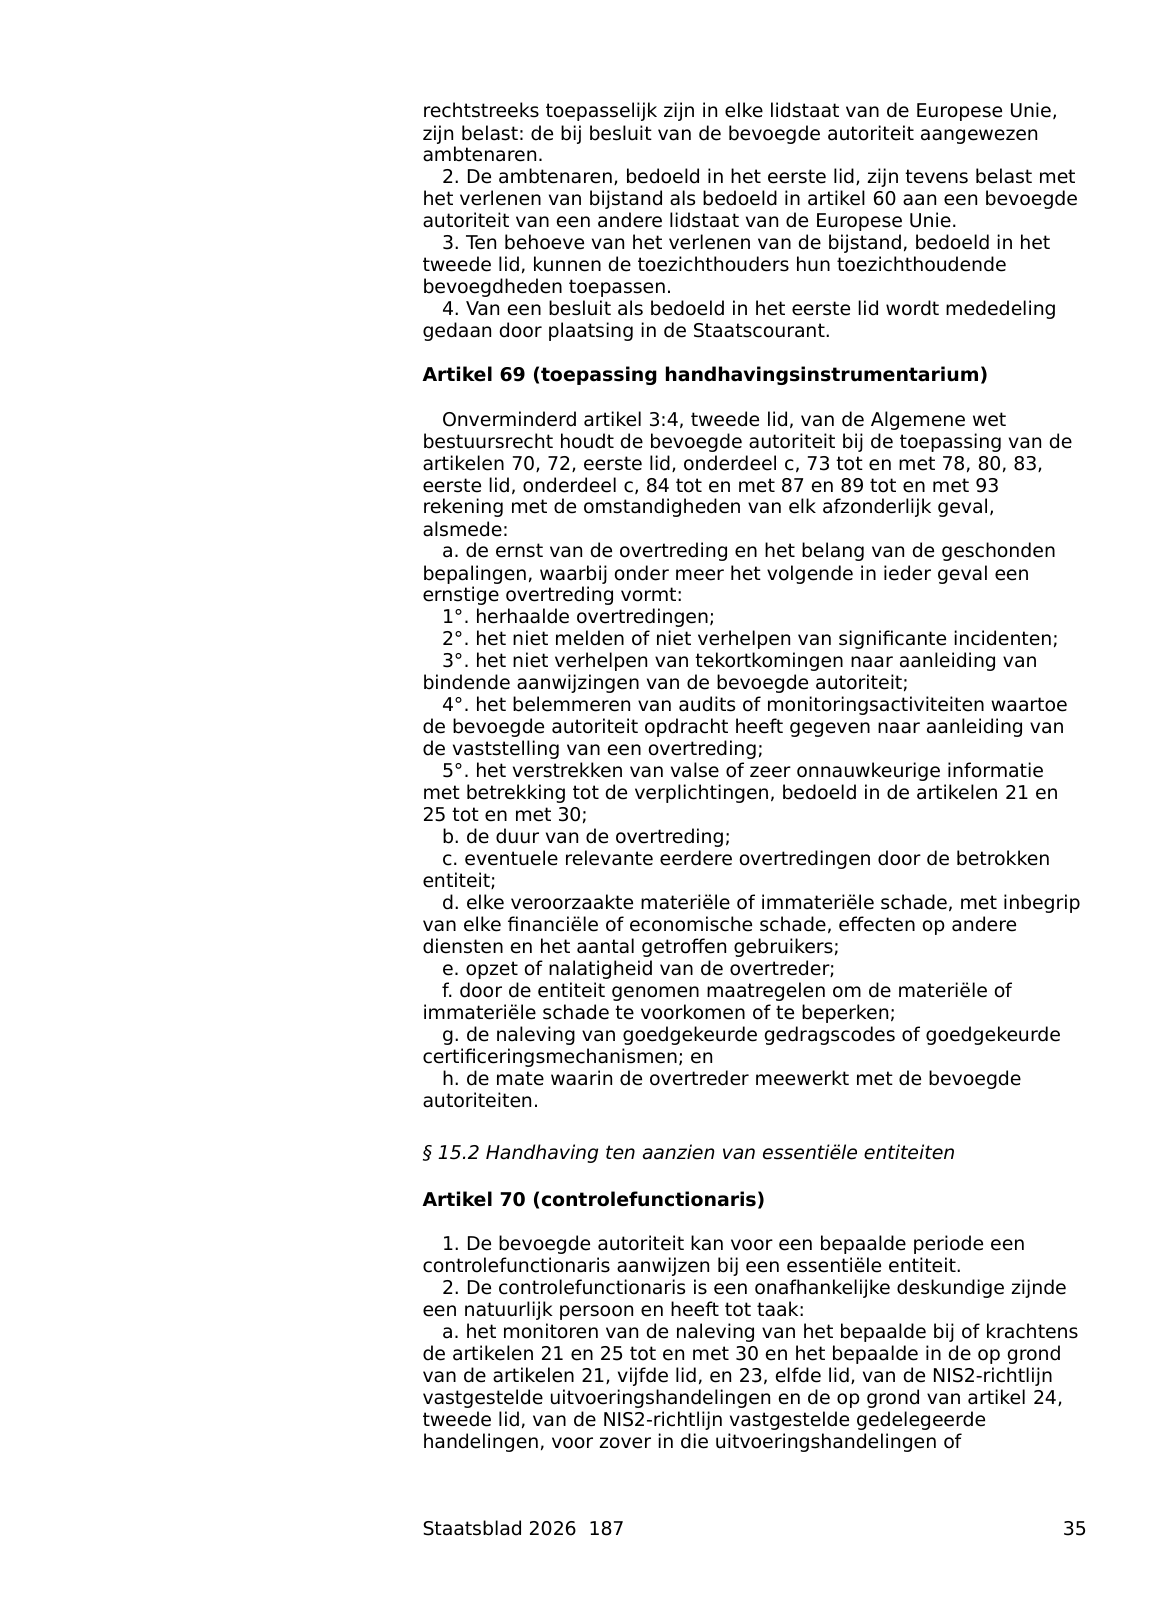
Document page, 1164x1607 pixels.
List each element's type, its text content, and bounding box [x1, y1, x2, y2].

text 2°. het niet melden of niet verhelpen van significante incidenten; [422, 628, 1087, 650]
text h. de mate waarin de overtreder meewerkt met de bevoegde autoriteiten. [422, 1068, 1087, 1112]
text rechtstreeks toepasselijk zijn in elke lidstaat van de Europese Unie, zijn belast: de bij besluit van de bevoegde autoriteit aangewezen ambtenaren. [422, 100, 1087, 166]
text b. de duur van de overtreding; [422, 826, 1087, 848]
text a. de ernst van de overtreding en het belang van de geschonden bepalingen, waarbij onder meer het volgende in ieder geval een ernstige overtreding vormt: [422, 540, 1087, 606]
text 1. De bevoegde autoriteit kan voor een bepaalde periode een controlefunctionaris aanwijzen bij een essentiële entiteit. [422, 1233, 1087, 1277]
text Onverminderd artikel 3:4, tweede lid, van de Algemene wet bestuursrecht houdt de bevoegde autoriteit bij de toepassing van de artikelen 70, 72, eerste lid, onderdeel c, 73 tot en met 78, 80, 83, eerste lid, onderdeel c, 84 tot en met 87 en 89 tot en met 93 rekening met de omstandigheden van elk afzonderlijk geval, alsmede: [422, 408, 1087, 540]
text a. het monitoren van de naleving van het bepaalde bij of krachtens de artikelen 21 en 25 tot en met 30 en het bepaalde in de op grond van de artikelen 21, vijfde lid, en 23, elfde lid, van de NIS2-richtlijn vastgestelde uitvoeringshandelingen en de op grond van artikel 24, tweede lid, van de NIS2-richtlijn vastgestelde gedelegeerde handelingen, voor zover in die uitvoeringshandelingen of [422, 1321, 1087, 1453]
text 2. De ambtenaren, bedoeld in het eerste lid, zijn tevens belast met het verlenen van bijstand als bedoeld in artikel 60 aan een bevoegde autoriteit van een andere lidstaat van de Europese Unie. [422, 166, 1087, 232]
text 5°. het verstrekken van valse of zeer onnauwkeurige informatie met betrekking tot de verplichtingen, bedoeld in de artikelen 21 en 25 tot en met 30; [422, 760, 1087, 826]
text 2. De controlefunctionaris is een onafhankelijke deskundige zijnde een natuurlijk persoon en heeft tot taak: [422, 1277, 1087, 1321]
text 3. Ten behoeve van het verlenen van de bijstand, bedoeld in het tweede lid, kunnen de toezichthouders hun toezichthoudende bevoegdheden toepassen. [422, 232, 1087, 298]
text d. elke veroorzaakte materiële of immateriële schade, met inbegrip van elke financiële of economische schade, effecten op andere diensten en het aantal getroffen gebruikers; [422, 892, 1087, 958]
subtitle § 15.2 Handhaving ten aanzien van essentiële entiteiten [422, 1142, 1087, 1164]
text 1°. herhaalde overtredingen; [422, 606, 1087, 628]
text f. door de entiteit genomen maatregelen om de materiële of immateriële schade te voorkomen of te beperken; [422, 980, 1087, 1024]
text 4°. het belemmeren van audits of monitoringsactiviteiten waartoe de bevoegde autoriteit opdracht heeft gegeven naar aanleiding van de vaststelling van een overtreding; [422, 694, 1087, 760]
text 3°. het niet verhelpen van tekortkomingen naar aanleiding van bindende aanwijzingen van de bevoegde autoriteit; [422, 650, 1087, 694]
subtitle Artikel 69 (toepassing handhavingsinstrumentarium) [422, 364, 1087, 386]
text 4. Van een besluit als bedoeld in het eerste lid wordt mededeling gedaan door plaatsing in de Staatscourant. [422, 298, 1087, 342]
text e. opzet of nalatigheid van de overtreder; [422, 958, 1087, 980]
text g. de naleving van goedgekeurde gedragscodes of goedgekeurde certificeringsmechanismen; en [422, 1024, 1087, 1068]
text c. eventuele relevante eerdere overtredingen door de betrokken entiteit; [422, 848, 1087, 892]
subtitle Artikel 70 (controlefunctionaris) [422, 1189, 1087, 1211]
